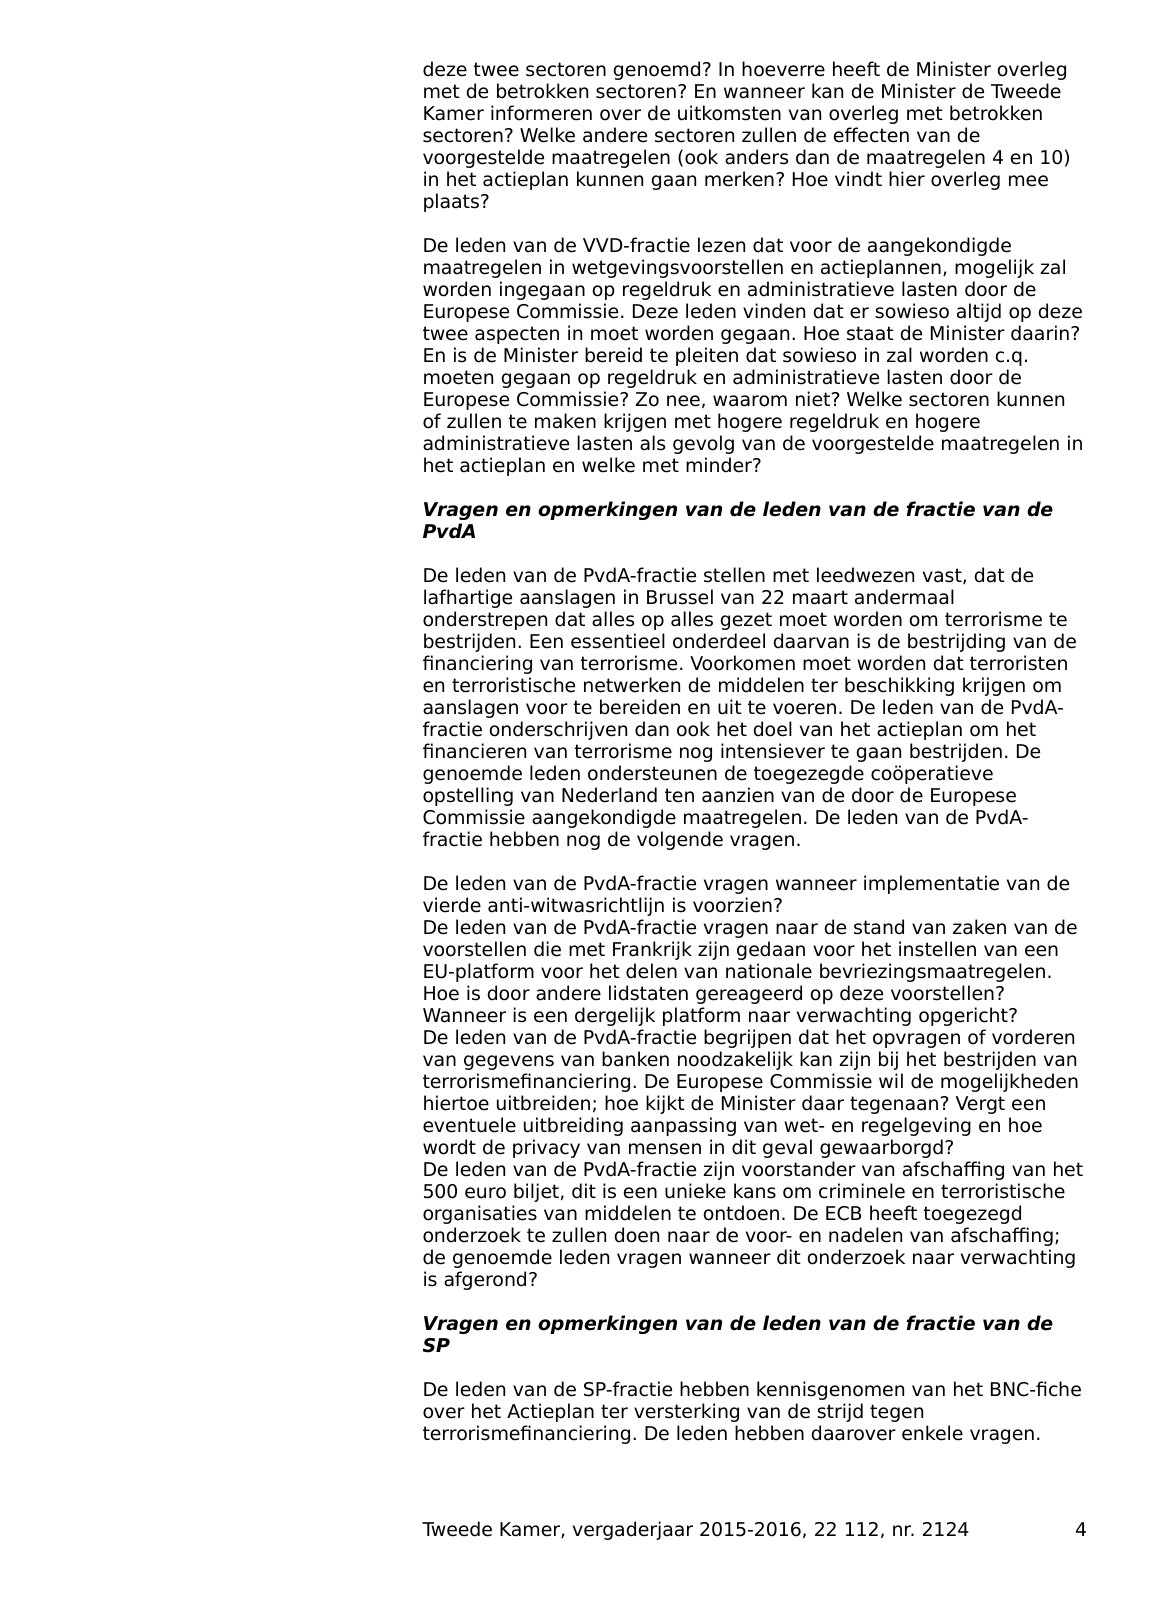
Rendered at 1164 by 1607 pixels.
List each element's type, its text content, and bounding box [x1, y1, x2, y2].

text De leden van de PvdA-fractie stellen met leedwezen vast, dat de lafhartige aanslagen in Brussel van 22 maart andermaal onderstrepen dat alles op alles gezet moet worden om terrorisme te bestrijden. Een essentieel onderdeel daarvan is de bestrijding van de financiering van terrorisme. Voorkomen moet worden dat terroristen en terroristische netwerken de middelen ter beschikking krijgen om aanslagen voor te bereiden en uit te voeren. De leden van de PvdA-fractie onderschrijven dan ook het doel van het actieplan om het financieren van terrorisme nog intensiever te gaan bestrijden. De genoemde leden ondersteunen de toegezegde coöperatieve opstelling van Nederland ten aanzien van de door de Europese Commissie aangekondigde maatregelen. De leden van de PvdA-fractie hebben nog de volgende vragen. [422, 565, 1087, 851]
text De leden van de PvdA-fractie vragen wanneer implementatie van de vierde anti-witwasrichtlijn is voorzien? [422, 873, 1087, 917]
text De leden van de PvdA-fractie vragen naar de stand van zaken van de voorstellen die met Frankrijk zijn gedaan voor het instellen van een EU-platform voor het delen van nationale bevriezingsmaatregelen. Hoe is door andere lidstaten gereageerd op deze voorstellen? Wanneer is een dergelijk platform naar verwachting opgericht? [422, 917, 1087, 1027]
subtitle Vragen en opmerkingen van de leden van de fractie van de PvdA [422, 499, 1087, 543]
text De leden van de VVD-fractie lezen dat voor de aangekondigde maatregelen in wetgevingsvoorstellen en actieplannen, mogelijk zal worden ingegaan op regeldruk en administratieve lasten door de Europese Commissie. Deze leden vinden dat er sowieso altijd op deze twee aspecten in moet worden gegaan. Hoe staat de Minister daarin? En is de Minister bereid te pleiten dat sowieso in zal worden c.q. moeten gegaan op regeldruk en administratieve lasten door de Europese Commissie? Zo nee, waarom niet? Welke sectoren kunnen of zullen te maken krijgen met hogere regeldruk en hogere administratieve lasten als gevolg van de voorgestelde maatregelen in het actieplan en welke met minder? [422, 235, 1087, 477]
text De leden van de SP-fractie hebben kennisgenomen van het BNC-fiche over het Actieplan ter versterking van de strijd tegen terrorismefinanciering. De leden hebben daarover enkele vragen. [422, 1379, 1087, 1445]
subtitle Vragen en opmerkingen van de leden van de fractie van de SP [422, 1313, 1087, 1357]
text De leden van de PvdA-fractie zijn voorstander van afschaffing van het 500 euro biljet, dit is een unieke kans om criminele en terroristische organisaties van middelen te ontdoen. De ECB heeft toegezegd onderzoek te zullen doen naar de voor- en nadelen van afschaffing; de genoemde leden vragen wanneer dit onderzoek naar verwachting is afgerond? [422, 1159, 1087, 1291]
text deze twee sectoren genoemd? In hoeverre heeft de Minister overleg met de betrokken sectoren? En wanneer kan de Minister de Tweede Kamer informeren over de uitkomsten van overleg met betrokken sectoren? Welke andere sectoren zullen de effecten van de voorgestelde maatregelen (ook anders dan de maatregelen 4 en 10) in het actieplan kunnen gaan merken? Hoe vindt hier overleg mee plaats? [422, 59, 1087, 213]
text De leden van de PvdA-fractie begrijpen dat het opvragen of vorderen van gegevens van banken noodzakelijk kan zijn bij het bestrijden van terrorismefinanciering. De Europese Commissie wil de mogelijkheden hiertoe uitbreiden; hoe kijkt de Minister daar tegenaan? Vergt een eventuele uitbreiding aanpassing van wet- en regelgeving en hoe wordt de privacy van mensen in dit geval gewaarborgd? [422, 1027, 1087, 1159]
